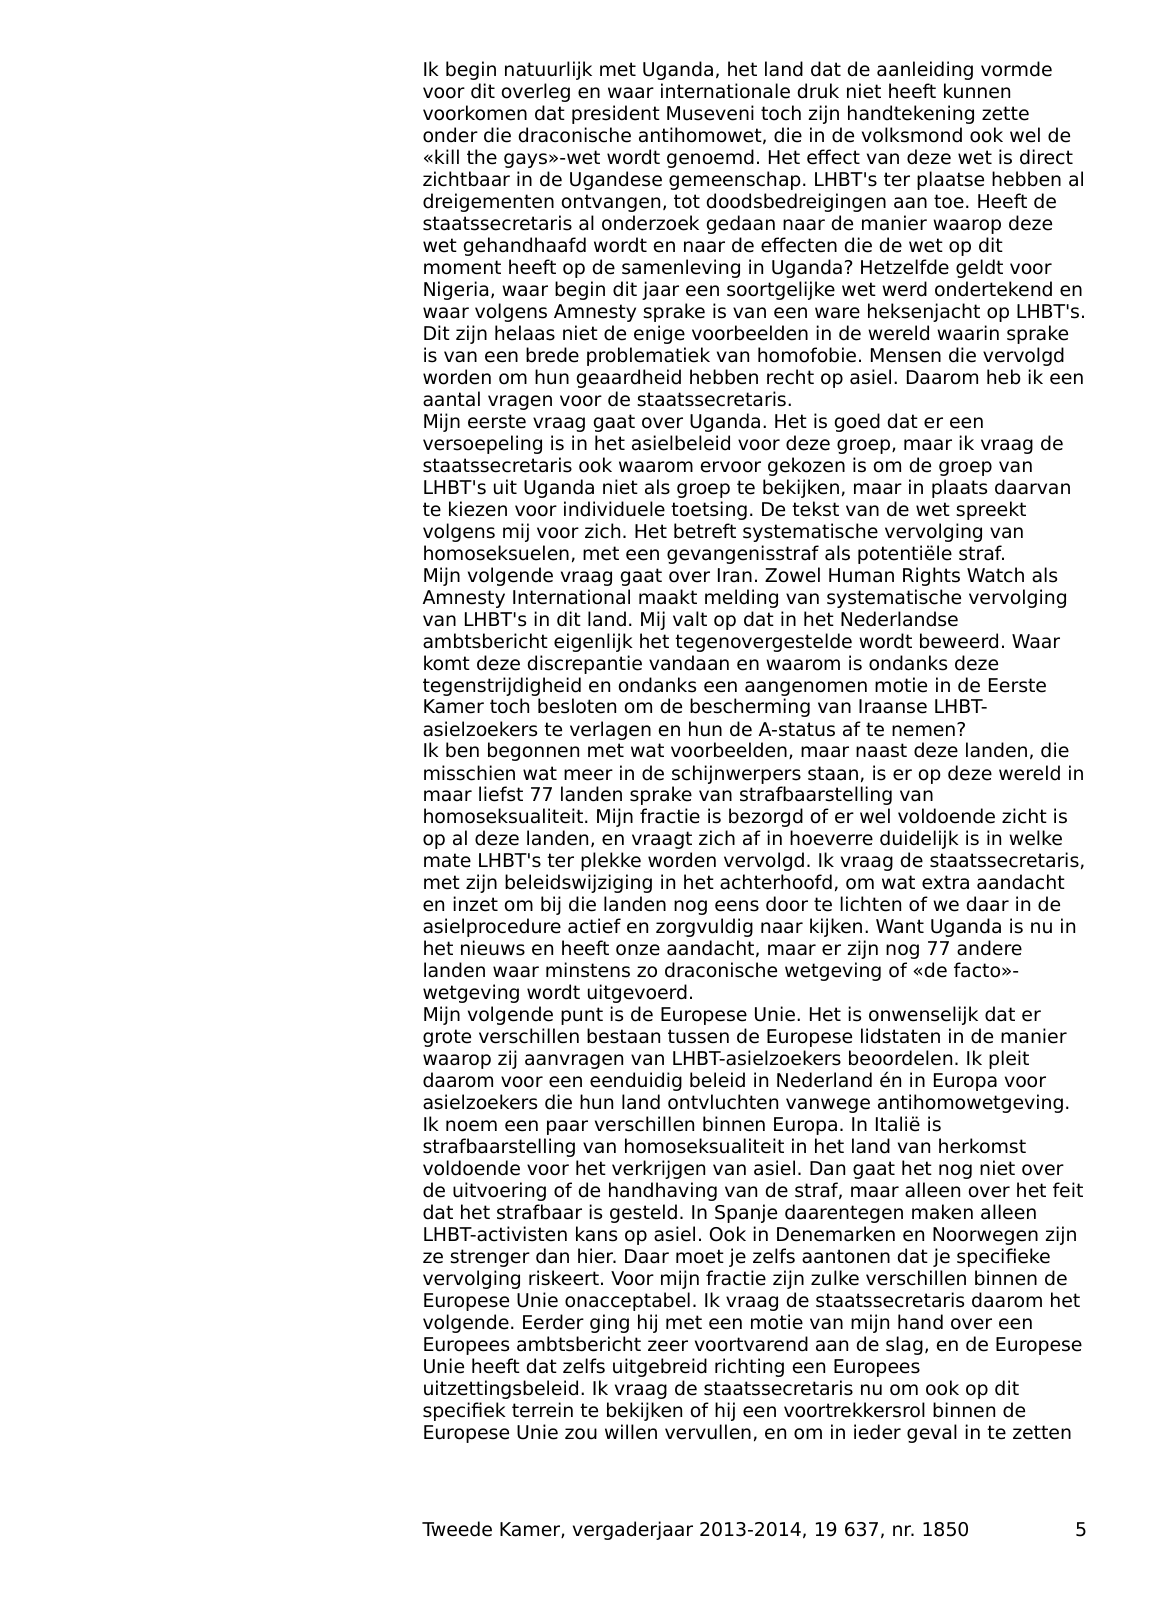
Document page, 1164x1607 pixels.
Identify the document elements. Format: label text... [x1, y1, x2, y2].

text Ik ben begonnen met wat voorbeelden, maar naast deze landen, die misschien wat meer in de schijnwerpers staan, is er op deze wereld in maar liefst 77 landen sprake van strafbaarstelling van homoseksualiteit. Mijn fractie is bezorgd of er wel voldoende zicht is op al deze landen, en vraagt zich af in hoeverre duidelijk is in welke mate LHBT's ter plekke worden vervolgd. Ik vraag de staatssecretaris, met zijn beleidswijziging in het achterhoofd, om wat extra aandacht en inzet om bij die landen nog eens door te lichten of we daar in de asielprocedure actief en zorgvuldig naar kijken. Want Uganda is nu in het nieuws en heeft onze aandacht, maar er zijn nog 77 andere landen waar minstens zo draconische wetgeving of «de facto»-wetgeving wordt uitgevoerd. [422, 740, 1087, 1004]
text Ik begin natuurlijk met Uganda, het land dat de aanleiding vormde voor dit overleg en waar internationale druk niet heeft kunnen voorkomen dat president Museveni toch zijn handtekening zette onder die draconische antihomowet, die in de volksmond ook wel de «kill the gays»-wet wordt genoemd. Het effect van deze wet is direct zichtbaar in de Ugandese gemeenschap. LHBT's ter plaatse hebben al dreigementen ontvangen, tot doodsbedreigingen aan toe. Heeft de staatssecretaris al onderzoek gedaan naar de manier waarop deze wet gehandhaafd wordt en naar de effecten die de wet op dit moment heeft op de samenleving in Uganda? Hetzelfde geldt voor Nigeria, waar begin dit jaar een soortgelijke wet werd ondertekend en waar volgens Amnesty sprake is van een ware heksenjacht op LHBT's. [422, 59, 1087, 323]
text Dit zijn helaas niet de enige voorbeelden in de wereld waarin sprake is van een brede problematiek van homofobie. Mensen die vervolgd worden om hun geaardheid hebben recht op asiel. Daarom heb ik een aantal vragen voor de staatssecretaris. [422, 323, 1087, 411]
text Mijn eerste vraag gaat over Uganda. Het is goed dat er een versoepeling is in het asielbeleid voor deze groep, maar ik vraag de staatssecretaris ook waarom ervoor gekozen is om de groep van LHBT's uit Uganda niet als groep te bekijken, maar in plaats daarvan te kiezen voor individuele toetsing. De tekst van de wet spreekt volgens mij voor zich. Het betreft systematische vervolging van homoseksuelen, met een gevangenisstraf als potentiële straf. [422, 411, 1087, 564]
text Mijn volgende vraag gaat over Iran. Zowel Human Rights Watch als Amnesty International maakt melding van systematische vervolging van LHBT's in dit land. Mij valt op dat in het Nederlandse ambtsbericht eigenlijk het tegenovergestelde wordt beweerd. Waar komt deze discrepantie vandaan en waarom is ondanks deze tegenstrijdigheid en ondanks een aangenomen motie in de Eerste Kamer toch besloten om de bescherming van Iraanse LHBT-asielzoekers te verlagen en hun de A-status af te nemen? [422, 564, 1087, 740]
text Mijn volgende punt is de Europese Unie. Het is onwenselijk dat er grote verschillen bestaan tussen de Europese lidstaten in de manier waarop zij aanvragen van LHBT-asielzoekers beoordelen. Ik pleit daarom voor een eenduidig beleid in Nederland én in Europa voor asielzoekers die hun land ontvluchten vanwege antihomowetgeving. Ik noem een paar verschillen binnen Europa. In Italië is strafbaarstelling van homoseksualiteit in het land van herkomst voldoende voor het verkrijgen van asiel. Dan gaat het nog niet over de uitvoering of de handhaving van de straf, maar alleen over het feit dat het strafbaar is gesteld. In Spanje daarentegen maken alleen LHBT-activisten kans op asiel. Ook in Denemarken en Noorwegen zijn ze strenger dan hier. Daar moet je zelfs aantonen dat je specifieke vervolging riskeert. Voor mijn fractie zijn zulke verschillen binnen de Europese Unie onacceptabel. Ik vraag de staatssecretaris daarom het volgende. Eerder ging hij met een motie van mijn hand over een Europees ambtsbericht zeer voortvarend aan de slag, en de Europese Unie heeft dat zelfs uitgebreid richting een Europees uitzettingsbeleid. Ik vraag de staatssecretaris nu om ook op dit specifiek terrein te bekijken of hij een voortrekkersrol binnen de Europese Unie zou willen vervullen, en om in ieder geval in te zetten [422, 1004, 1087, 1444]
